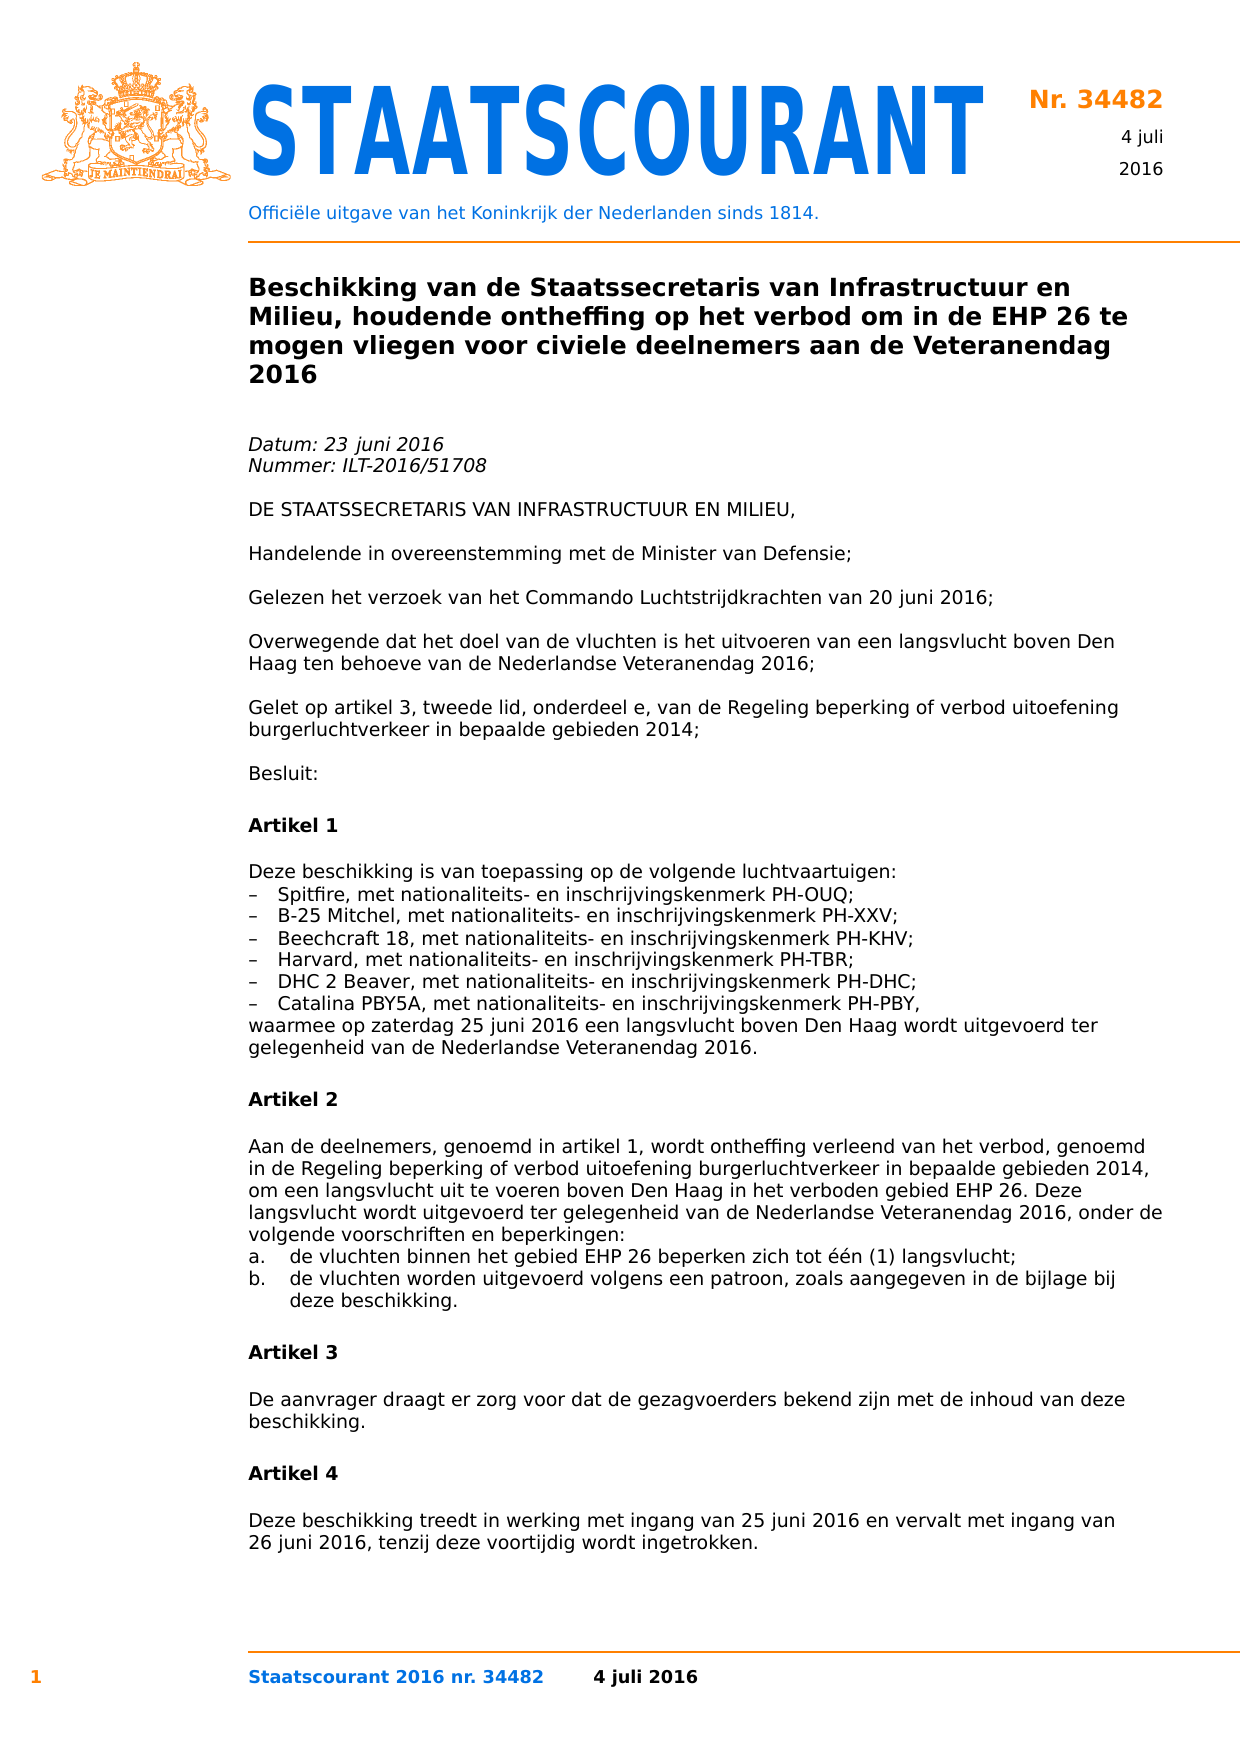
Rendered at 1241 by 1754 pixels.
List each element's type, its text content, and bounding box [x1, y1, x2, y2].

table_header STAATSCOURANT [248, 62, 998, 203]
text Deze beschikking treedt in werking met ingang van 25 juni 2016 en vervalt met ingang van 26 juni 2016, tenzij deze voortijdig wordt ingetrokken. [248, 1510, 1163, 1554]
text Handelende in overeenstemming met de Minister van Defensie; [248, 543, 1163, 565]
text Nummer: ILT-2016/51708 [248, 455, 1163, 477]
text Besluit: [248, 762, 1163, 784]
table_header Nr. 34482 [998, 62, 1240, 121]
text – B-25 Mitchel, met nationaliteits- en inschrijvingskenmerk PH-XXV; [248, 905, 1163, 927]
subtitle Artikel 2 [248, 1089, 1163, 1111]
text Deze beschikking is van toepassing op de volgende luchtvaartuigen: [248, 861, 1163, 883]
picture [41, 62, 231, 186]
subtitle Artikel 4 [248, 1463, 1163, 1485]
text Gelezen het verzoek van het Commando Luchtstrijdkrachten van 20 juni 2016; [248, 587, 1163, 609]
table_cell Officiële uitgave van het Koninkrijk der Nederlanden sinds 1814. [248, 203, 1240, 241]
text – Beechcraft 18, met nationaliteits- en inschrijvingskenmerk PH-KHV; [248, 927, 1163, 949]
table_cell 4 juli [998, 121, 1240, 153]
text waarmee op zaterdag 25 juni 2016 een langsvlucht boven Den Haag wordt uitgevoerd ter gelegenheid van de Nederlandse Veteranendag 2016. [248, 1015, 1163, 1059]
text a. de vluchten binnen het gebied EHP 26 beperken zich tot één (1) langsvlucht; [248, 1246, 1163, 1268]
subtitle Artikel 1 [248, 814, 1163, 836]
text Overwegende dat het doel van de vluchten is het uitvoeren van een langsvlucht boven Den Haag ten behoeve van de Nederlandse Veteranendag 2016; [248, 631, 1163, 675]
subtitle Beschikking van de Staatssecretaris van Infrastructuur en Milieu, houdende ontheffing op het verbod om in de EHP 26 te mogen vliegen voor civiele deelnemers aan de Veteranendag 2016 [248, 273, 1163, 390]
text De aanvrager draagt er zorg voor dat de gezagvoerders bekend zijn met de inhoud van deze beschikking. [248, 1389, 1163, 1433]
table_header [25, 62, 248, 241]
text – Harvard, met nationaliteits- en inschrijvingskenmerk PH-TBR; [248, 949, 1163, 971]
text – Spitfire, met nationaliteits- en inschrijvingskenmerk PH-OUQ; [248, 883, 1163, 905]
text b. de vluchten worden uitgevoerd volgens een patroon, zoals aangegeven in de bijlage bij deze beschikking. [248, 1268, 1163, 1312]
text Gelet op artikel 3, tweede lid, onderdeel e, van de Regeling beperking of verbod uitoefening burgerluchtverkeer in bepaalde gebieden 2014; [248, 697, 1163, 741]
text – Catalina PBY5A, met nationaliteits- en inschrijvingskenmerk PH-PBY, [248, 993, 1163, 1015]
table_cell 2016 [998, 153, 1240, 203]
text Datum: 23 juni 2016 [248, 433, 1163, 455]
text Aan de deelnemers, genoemd in artikel 1, wordt ontheffing verleend van het verbod, genoemd in de Regeling beperking of verbod uitoefening burgerluchtverkeer in bepaalde gebieden 2014, om een langsvlucht uit te voeren boven Den Haag in het verboden gebied EHP 26. Deze langsvlucht wordt uitgevoerd ter gelegenheid van de Nederlandse Veteranendag 2016, onder de volgende voorschriften en beperkingen: [248, 1136, 1163, 1246]
text – DHC 2 Beaver, met nationaliteits- en inschrijvingskenmerk PH-DHC; [248, 971, 1163, 993]
subtitle Artikel 3 [248, 1342, 1163, 1364]
text DE STAATSSECRETARIS VAN INFRASTRUCTUUR EN MILIEU, [248, 499, 1163, 521]
